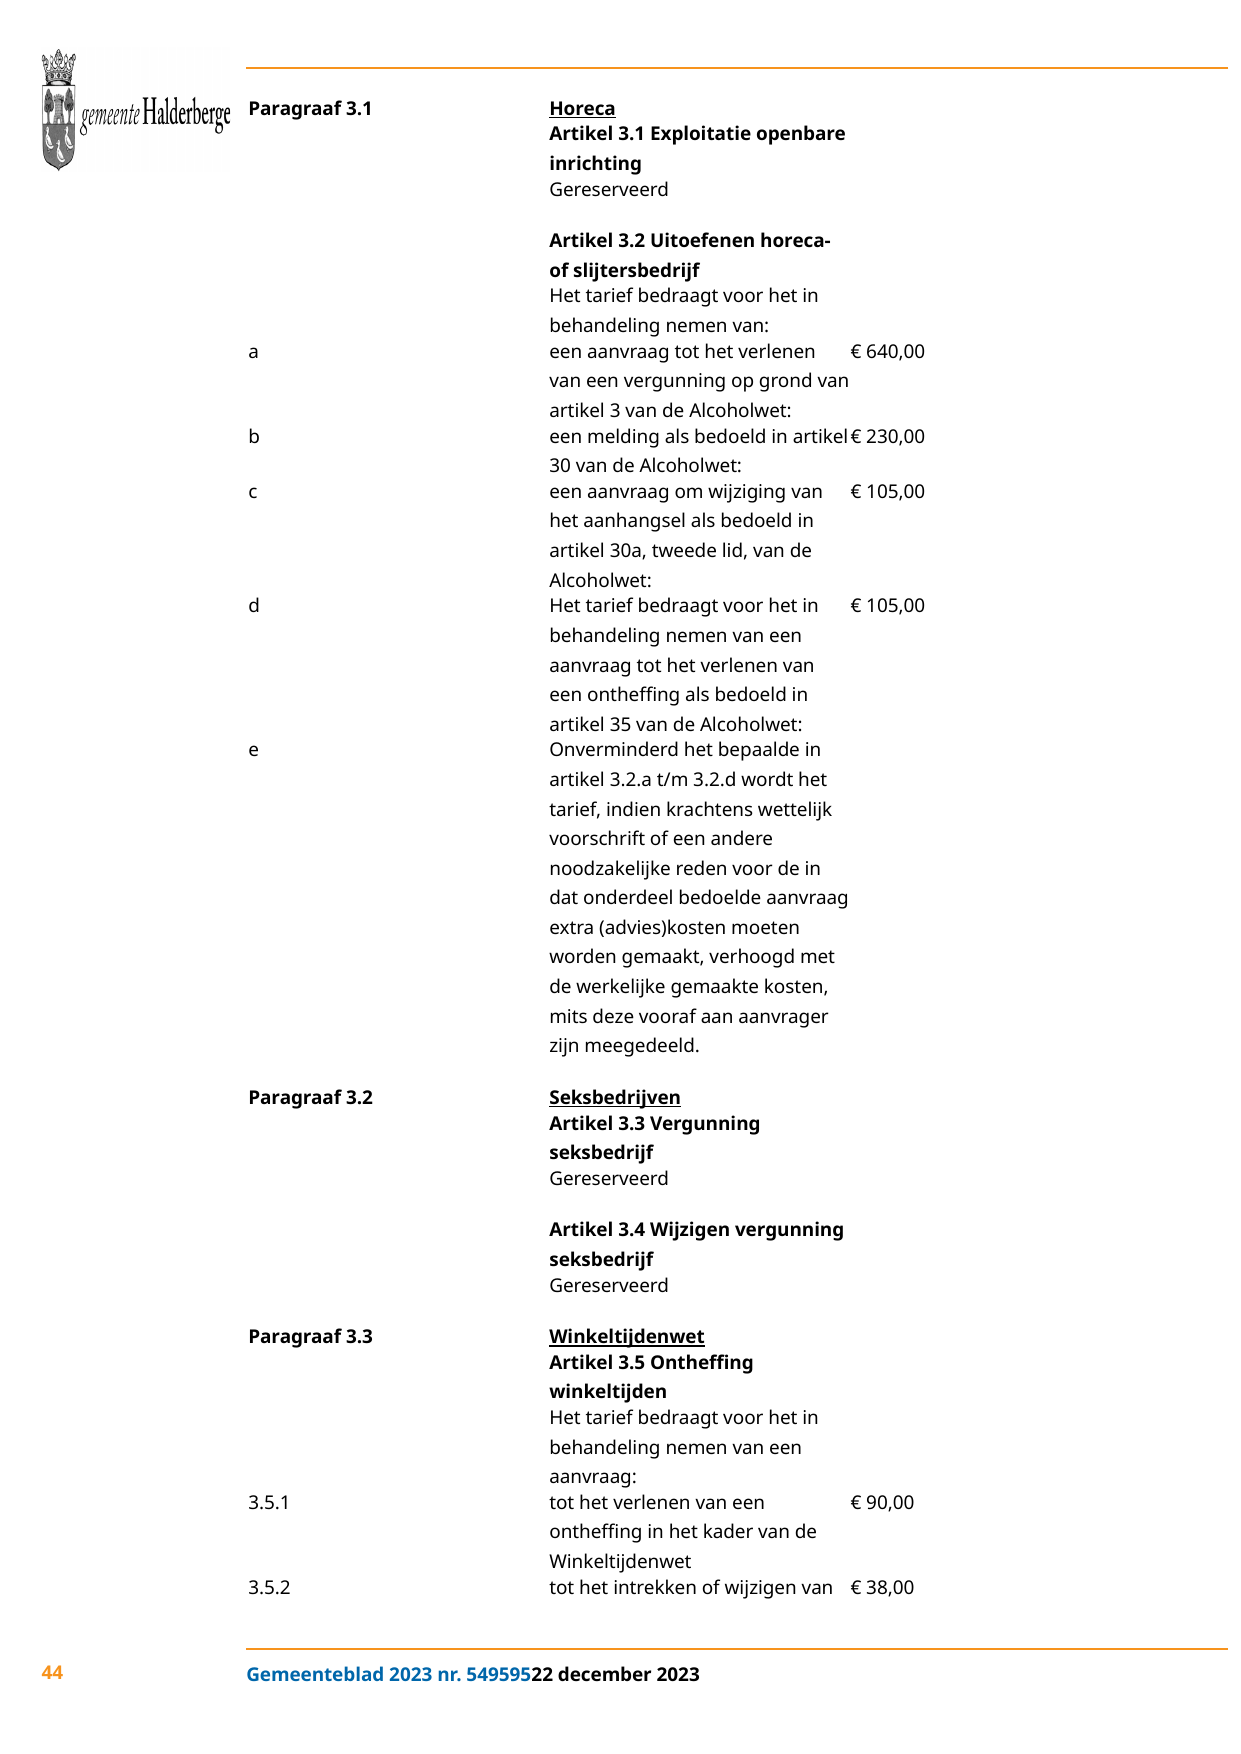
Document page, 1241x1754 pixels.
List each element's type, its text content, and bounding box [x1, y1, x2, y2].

table_cell [248, 1191, 549, 1216]
table_cell [850, 283, 1152, 338]
table_cell [248, 1216, 549, 1272]
table_cell een aanvraag tot het verlenen van een vergunning op grond van artikel 3 van de Alcoholwet: [549, 338, 850, 423]
table_cell [549, 1298, 850, 1323]
table_cell [850, 1349, 1152, 1404]
picture [41, 47, 231, 172]
table_cell Het tarief bedraagt voor het in behandeling nemen van: [549, 283, 850, 338]
table_cell [248, 1298, 549, 1323]
table_cell Gereserveerd [549, 176, 850, 202]
table_cell [248, 1272, 549, 1297]
table_cell [549, 1191, 850, 1216]
table_cell [850, 1216, 1152, 1272]
table_cell [248, 1349, 549, 1404]
table_cell Gereserveerd [549, 1272, 850, 1297]
table_cell Seksbedrijven [549, 1084, 850, 1110]
table_cell a [248, 338, 549, 423]
table_cell Horeca [549, 95, 850, 121]
table_cell 3.5.1 [248, 1489, 549, 1574]
table_cell Het tarief bedraagt voor het in behandeling nemen van een aanvraag tot het verlenen van een ontheffing als bedoeld in artikel 35 van de Alcoholwet: [549, 593, 850, 737]
table_cell [850, 1058, 1152, 1084]
table_cell [549, 202, 850, 227]
table_cell [248, 227, 549, 283]
table_cell € 230,00 [850, 423, 1152, 478]
table_cell e [248, 737, 549, 1058]
table_cell Artikel 3.4 Wijzigen vergunning seksbedrijf [549, 1216, 850, 1272]
table_cell Artikel 3.5 Ontheffing winkeltijden [549, 1349, 850, 1404]
table_cell [248, 1058, 549, 1084]
table_cell c [248, 478, 549, 593]
table_cell [248, 121, 549, 176]
table_cell tot het intrekken of wijzigen van [549, 1574, 850, 1600]
table_cell Gereserveerd [549, 1165, 850, 1191]
table_cell [248, 1404, 549, 1489]
table_cell € 640,00 [850, 338, 1152, 423]
table_cell [248, 1110, 549, 1165]
table_cell een melding als bedoeld in artikel 30 van de Alcoholwet: [549, 423, 850, 478]
table_cell een aanvraag om wijziging van het aanhangsel als bedoeld in artikel 30a, tweede lid, van de Alcoholwet: [549, 478, 850, 593]
table_cell [248, 1165, 549, 1191]
table_cell [549, 1058, 850, 1084]
table_cell Onverminderd het bepaalde in artikel 3.2.a t/m 3.2.d wordt het tarief, indien krachtens wettelijk voorschrift of een andere noodzakelijke reden voor de in dat onderdeel bedoelde aanvraag extra (advies)kosten moeten worden gemaakt, verhoogd met de werkelijke gemaakte kosten, mits deze vooraf aan aanvrager zijn meegedeeld. [549, 737, 850, 1058]
table_cell Paragraaf 3.3 [248, 1323, 549, 1349]
table_cell [850, 1323, 1152, 1349]
table_cell [850, 1272, 1152, 1297]
table_cell € 105,00 [850, 593, 1152, 737]
table_cell € 38,00 [850, 1574, 1152, 1600]
table_cell [850, 1404, 1152, 1489]
table_cell Artikel 3.1 Exploitatie openbare inrichting [549, 121, 850, 176]
table_cell tot het verlenen van een ontheffing in het kader van de Winkeltijdenwet [549, 1489, 850, 1574]
table_cell Paragraaf 3.2 [248, 1084, 549, 1110]
table_cell Het tarief bedraagt voor het in behandeling nemen van een aanvraag: [549, 1404, 850, 1489]
table_cell [850, 737, 1152, 1058]
table_cell € 105,00 [850, 478, 1152, 593]
table_cell [850, 95, 1152, 121]
table_cell [248, 283, 549, 338]
table_cell [850, 176, 1152, 202]
table_cell 3.5.2 [248, 1574, 549, 1600]
table_cell Artikel 3.3 Vergunning seksbedrijf [549, 1110, 850, 1165]
table_cell [850, 1110, 1152, 1165]
table_cell d [248, 593, 549, 737]
table_cell € 90,00 [850, 1489, 1152, 1574]
table_cell [850, 202, 1152, 227]
table_cell [248, 202, 549, 227]
table_cell b [248, 423, 549, 478]
table_cell [850, 121, 1152, 176]
table_cell Artikel 3.2 Uitoefenen horeca- of slijtersbedrijf [549, 227, 850, 283]
table_cell [850, 1165, 1152, 1191]
table_cell Paragraaf 3.1 [248, 95, 549, 121]
table_cell [850, 227, 1152, 283]
table_cell [850, 1191, 1152, 1216]
table_cell [850, 1298, 1152, 1323]
table_cell [248, 176, 549, 202]
table_cell [850, 1084, 1152, 1110]
table_cell Winkeltijdenwet [549, 1323, 850, 1349]
